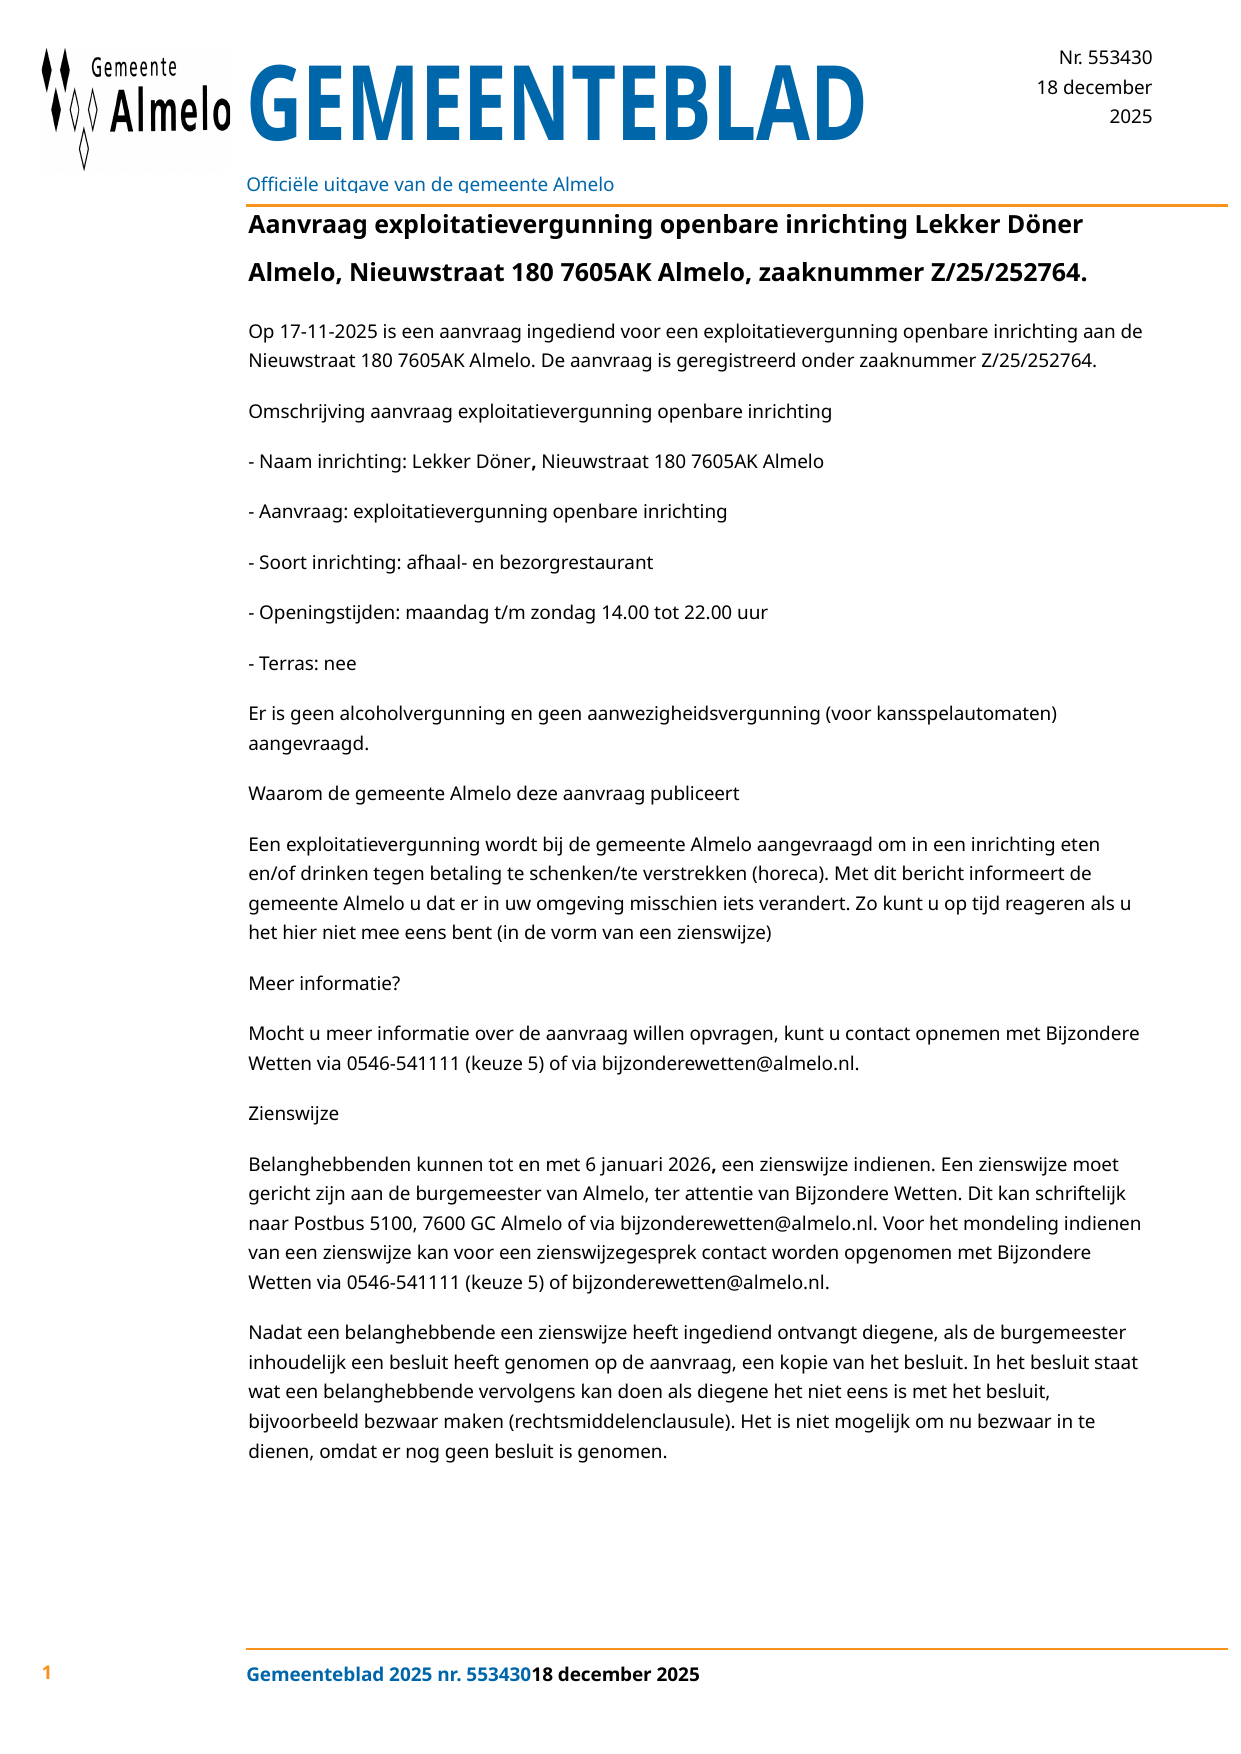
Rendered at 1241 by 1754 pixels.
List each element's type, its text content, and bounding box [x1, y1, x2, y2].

text Omschrijving aanvraag exploitatievergunning openbare inrichting [248, 398, 1152, 424]
picture [41, 47, 231, 172]
text Aanvraag exploitatievergunning openbare inrichting Lekker Döner Almelo, Nieuwstraat 180 7605AK Almelo, zaaknummer Z/25/252764. [248, 207, 1152, 288]
text Een exploitatievergunning wordt bij de gemeente Almelo aangevraagd om in een inrichting eten en/of drinken tegen betaling te schenken/te verstrekken (horeca). Met dit bericht informeert de gemeente Almelo u dat er in uw omgeving misschien iets verandert. Zo kunt u op tijd reageren als u het hier niet mee eens bent (in de vorm van een zienswijze) [248, 831, 1152, 945]
text - Openingstijden: maandag t/m zondag 14.00 tot 22.00 uur [248, 599, 1152, 625]
text Op 17-11-2025 is een aanvraag ingediend voor een exploitatievergunning openbare inrichting aan de Nieuwstraat 180 7605AK Almelo. De aanvraag is geregistreerd onder zaaknummer Z/25/252764. [248, 318, 1152, 373]
text - Terras: nee [248, 650, 1152, 676]
text - Soort inrichting: afhaal- en bezorgrestaurant [248, 549, 1152, 575]
text Nadat een belanghebbende een zienswijze heeft ingediend ontvangt diegene, als de burgemeester inhoudelijk een besluit heeft genomen op de aanvraag, een kopie van het besluit. In het besluit staat wat een belanghebbende vervolgens kan doen als diegene het niet eens is met het besluit, bijvoorbeeld bezwaar maken (rechtsmiddelenclausule). Het is niet mogelijk om nu bezwaar in te dienen, omdat er nog geen besluit is genomen. [248, 1319, 1152, 1464]
text Waarom de gemeente Almelo deze aanvraag publiceert [248, 780, 1152, 806]
text Mocht u meer informatie over de aanvraag willen opvragen, kunt u contact opnemen met Bijzondere Wetten via 0546-541111 (keuze 5) of via bijzonderewetten@almelo.nl. [248, 1020, 1152, 1076]
text Er is geen alcoholvergunning en geen aanwezigheidsvergunning (voor kansspelautomaten) aangevraagd. [248, 700, 1152, 756]
text Meer informatie? [248, 970, 1152, 996]
text Belanghebbenden kunnen tot en met 6 januari 2026, een zienswijze indienen. Een zienswijze moet gericht zijn aan de burgemeester van Almelo, ter attentie van Bijzondere Wetten. Dit kan schriftelijk naar Postbus 5100, 7600 GC Almelo of via bijzonderewetten@almelo.nl. Voor het mondeling indienen van een zienswijze kan voor een zienswijzegesprek contact worden opgenomen met Bijzondere Wetten via 0546-541111 (keuze 5) of bijzonderewetten@almelo.nl. [248, 1151, 1152, 1295]
text - Naam inrichting: Lekker Döner, Nieuwstraat 180 7605AK Almelo [248, 448, 1152, 474]
text Zienswijze [248, 1100, 1152, 1126]
text - Aanvraag: exploitatievergunning openbare inrichting [248, 499, 1152, 524]
